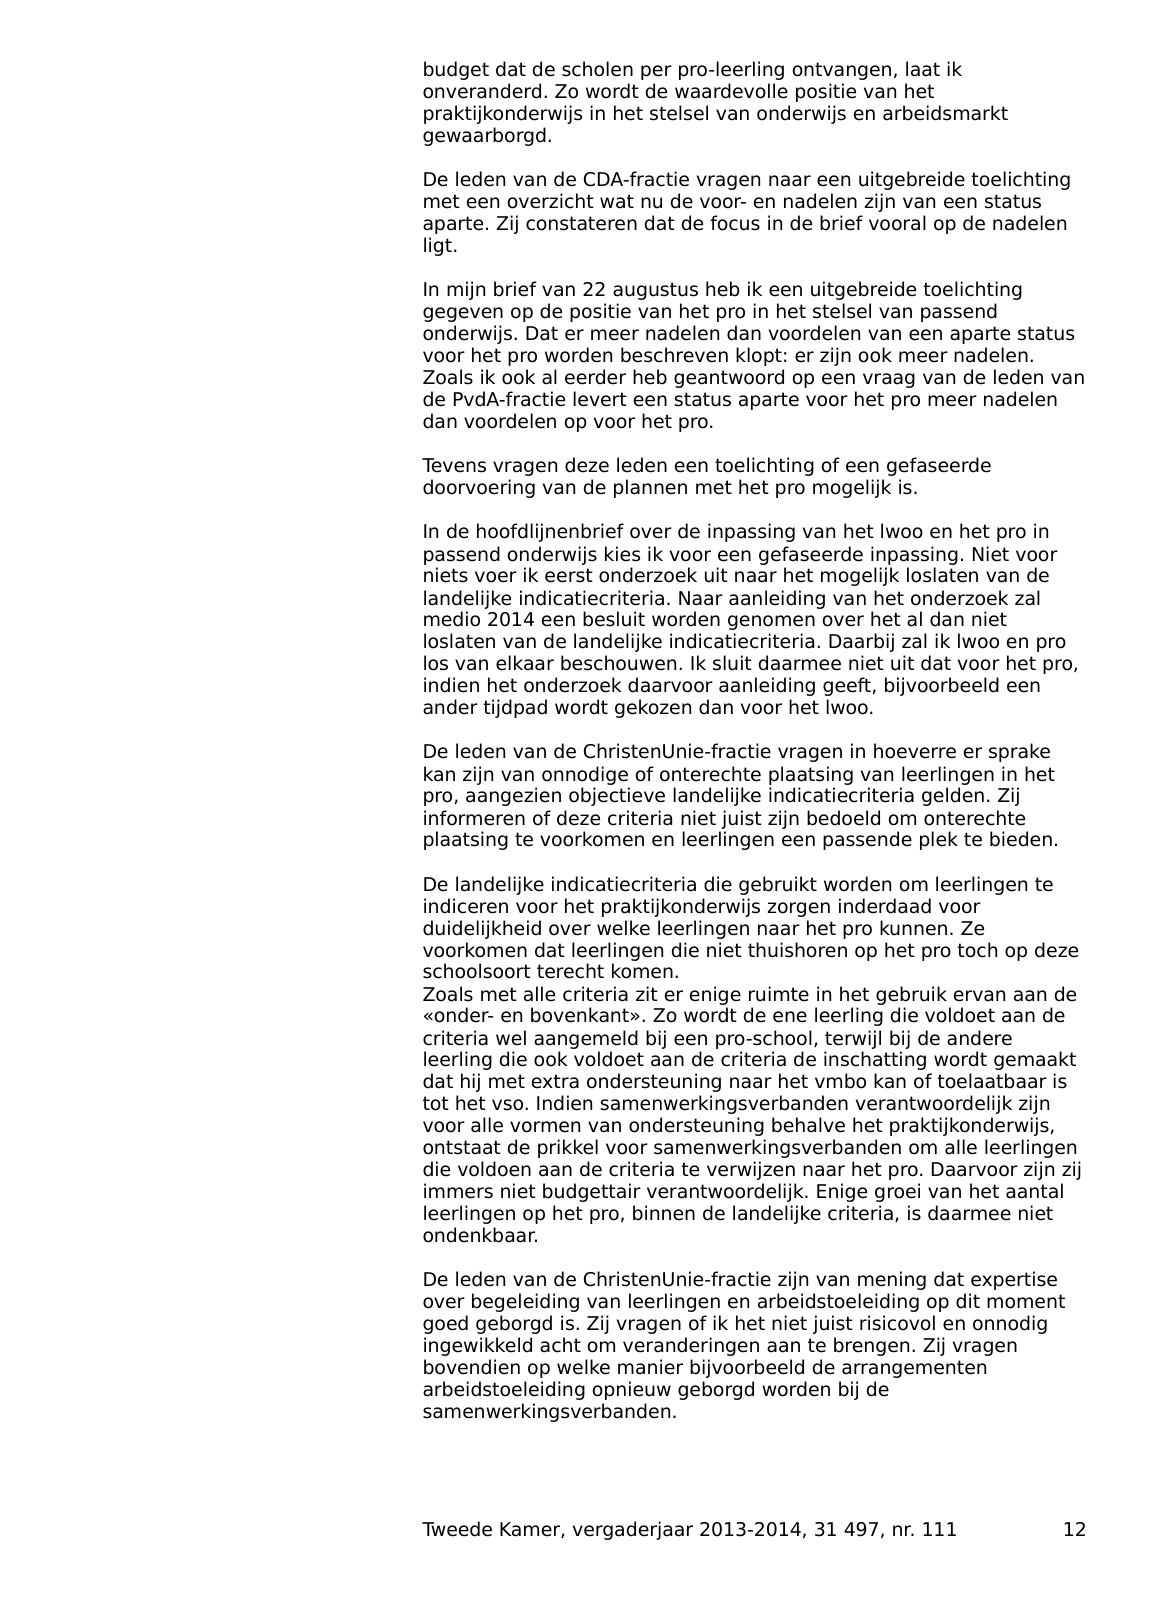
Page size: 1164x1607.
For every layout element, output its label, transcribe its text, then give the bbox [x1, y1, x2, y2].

text Tevens vragen deze leden een toelichting of een gefaseerde doorvoering van de plannen met het pro mogelijk is. [422, 455, 1087, 499]
text In de hoofdlijnenbrief over de inpassing van het lwoo en het pro in passend onderwijs kies ik voor een gefaseerde inpassing. Niet voor niets voer ik eerst onderzoek uit naar het mogelijk loslaten van de landelijke indicatiecriteria. Naar aanleiding van het onderzoek zal medio 2014 een besluit worden genomen over het al dan niet loslaten van de landelijke indicatiecriteria. Daarbij zal ik lwoo en pro los van elkaar beschouwen. Ik sluit daarmee niet uit dat voor het pro, indien het onderzoek daarvoor aanleiding geeft, bijvoorbeeld een ander tijdpad wordt gekozen dan voor het lwoo. [422, 521, 1087, 719]
text De landelijke indicatiecriteria die gebruikt worden om leerlingen te indiceren voor het praktijkonderwijs zorgen inderdaad voor duidelijkheid over welke leerlingen naar het pro kunnen. Ze voorkomen dat leerlingen die niet thuishoren op het pro toch op deze schoolsoort terecht komen. [422, 873, 1087, 983]
text De leden van de CDA-fractie vragen naar een uitgebreide toelichting met een overzicht wat nu de voor- en nadelen zijn van een status aparte. Zij constateren dat de focus in de brief vooral op de nadelen ligt. [422, 169, 1087, 257]
text In mijn brief van 22 augustus heb ik een uitgebreide toelichting gegeven op de positie van het pro in het stelsel van passend onderwijs. Dat er meer nadelen dan voordelen van een aparte status voor het pro worden beschreven klopt: er zijn ook meer nadelen. Zoals ik ook al eerder heb geantwoord op een vraag van de leden van de PvdA-fractie levert een status aparte voor het pro meer nadelen dan voordelen op voor het pro. [422, 279, 1087, 433]
text De leden van de ChristenUnie-fractie vragen in hoeverre er sprake kan zijn van onnodige of onterechte plaatsing van leerlingen in het pro, aangezien objectieve landelijke indicatiecriteria gelden. Zij informeren of deze criteria niet juist zijn bedoeld om onterechte plaatsing te voorkomen en leerlingen een passende plek te bieden. [422, 741, 1087, 851]
text De leden van de ChristenUnie-fractie zijn van mening dat expertise over begeleiding van leerlingen en arbeidstoeleiding op dit moment goed geborgd is. Zij vragen of ik het niet juist risicovol en onnodig ingewikkeld acht om veranderingen aan te brengen. Zij vragen bovendien op welke manier bijvoorbeeld de arrangementen arbeidstoeleiding opnieuw geborgd worden bij de samenwerkingsverbanden. [422, 1269, 1087, 1423]
text budget dat de scholen per pro-leerling ontvangen, laat ik onveranderd. Zo wordt de waardevolle positie van het praktijkonderwijs in het stelsel van onderwijs en arbeidsmarkt gewaarborgd. [422, 59, 1087, 147]
text Zoals met alle criteria zit er enige ruimte in het gebruik ervan aan de «onder- en bovenkant». Zo wordt de ene leerling die voldoet aan de criteria wel aangemeld bij een pro-school, terwijl bij de andere leerling die ook voldoet aan de criteria de inschatting wordt gemaakt dat hij met extra ondersteuning naar het vmbo kan of toelaatbaar is tot het vso. Indien samenwerkingsverbanden verantwoordelijk zijn voor alle vormen van ondersteuning behalve het praktijkonderwijs, ontstaat de prikkel voor samenwerkingsverbanden om alle leerlingen die voldoen aan de criteria te verwijzen naar het pro. Daarvoor zijn zij immers niet budgettair verantwoordelijk. Enige groei van het aantal leerlingen op het pro, binnen de landelijke criteria, is daarmee niet ondenkbaar. [422, 983, 1087, 1247]
